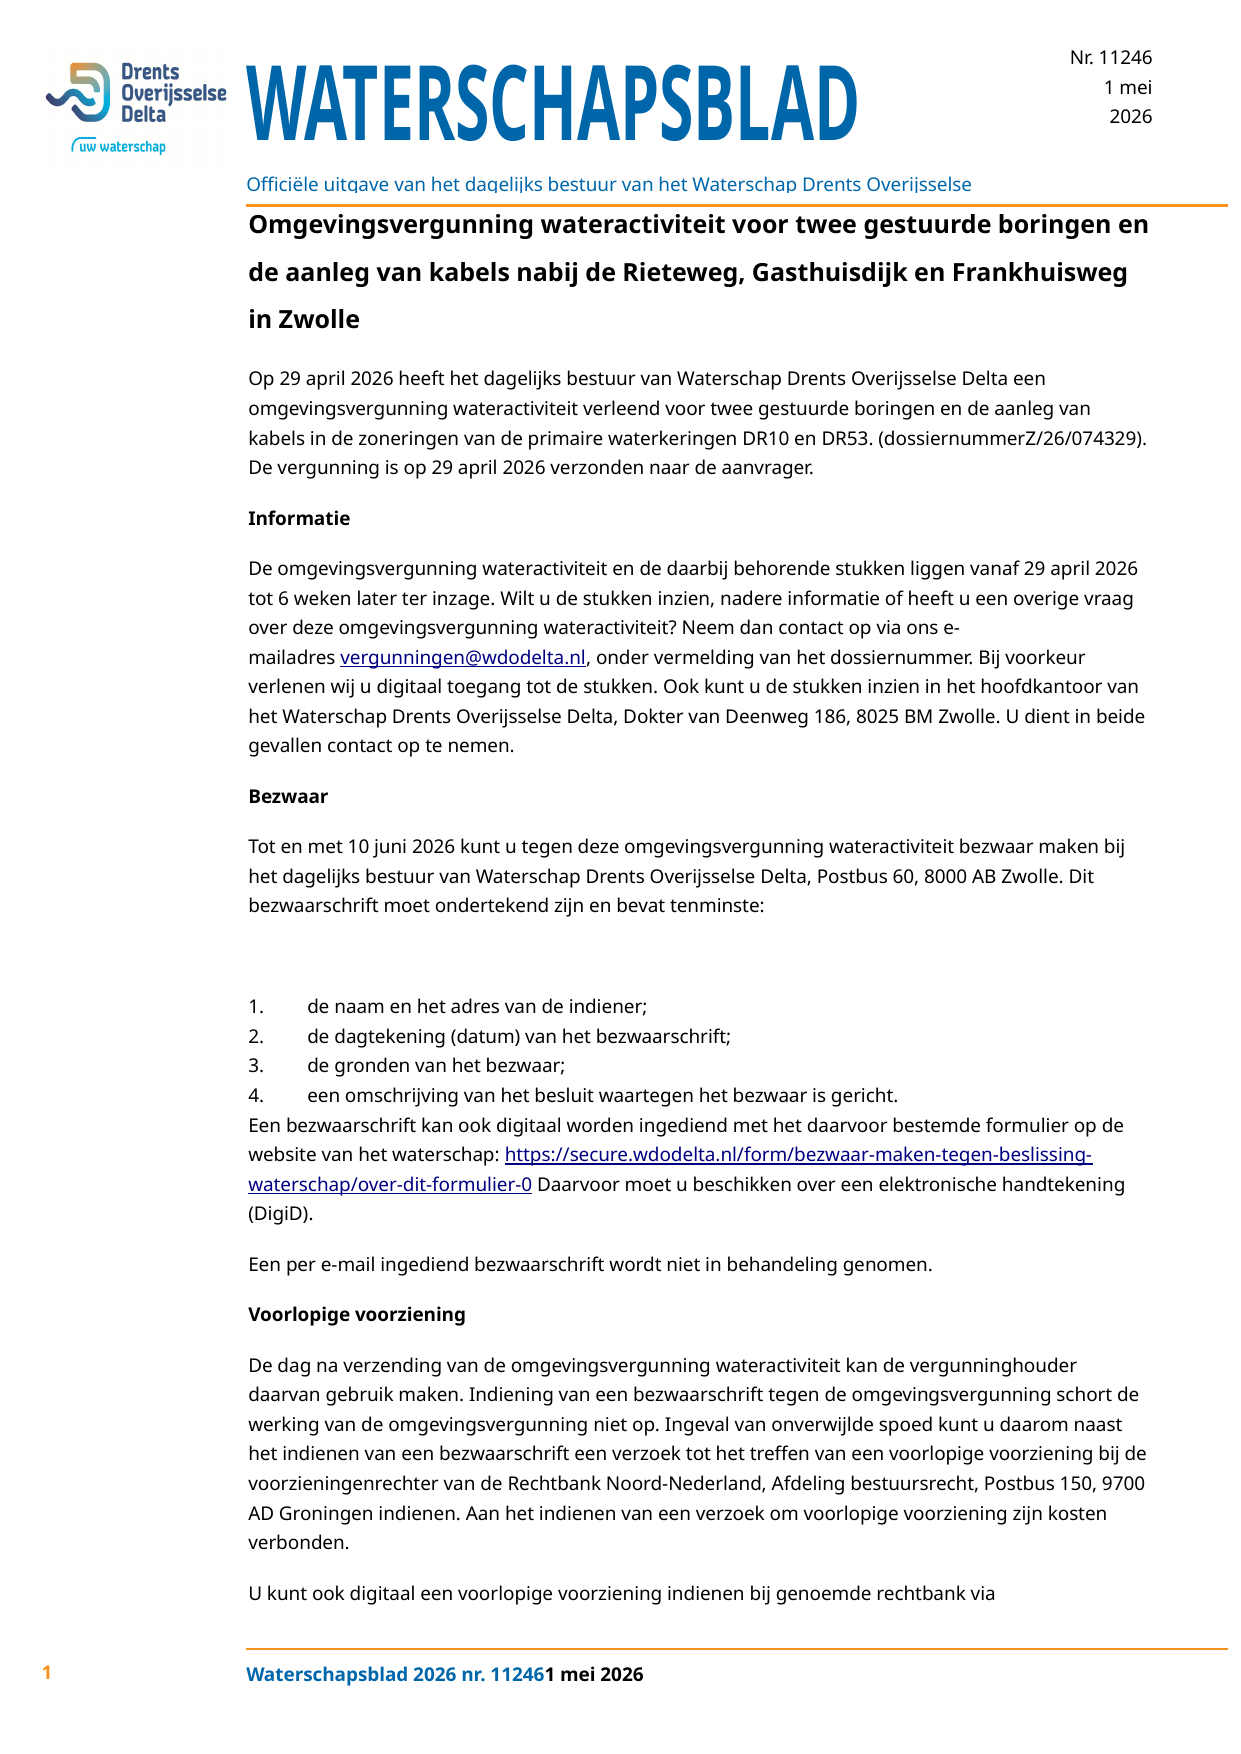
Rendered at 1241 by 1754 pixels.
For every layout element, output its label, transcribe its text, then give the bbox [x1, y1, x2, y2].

text De dag na verzending van de omgevingsvergunning wateractiviteit kan de vergunninghouder daarvan gebruik maken. Indiening van een bezwaarschrift tegen de omgevingsvergunning schort de werking van de omgevingsvergunning niet op. Ingeval van onverwijlde spoed kunt u daarom naast het indienen van een bezwaarschrift een verzoek tot het treffen van een voorlopige voorziening bij de voorzieningenrechter van de Rechtbank Noord-Nederland, Afdeling bestuursrecht, Postbus 150, 9700 AD Groningen indienen. Aan het indienen van een verzoek om voorlopige voorziening zijn kosten verbonden. [248, 1352, 1152, 1555]
list de naam en het adres van de indiener; [248, 993, 1152, 1019]
text Bezwaar [248, 783, 1152, 809]
list een omschrijving van het besluit waartegen het bezwaar is gericht. [248, 1082, 1152, 1108]
text Een per e-mail ingediend bezwaarschrift wordt niet in behandeling genomen. [248, 1251, 1152, 1277]
picture [41, 47, 231, 172]
text U kunt ook digitaal een voorlopige voorziening indienen bij genoemde rechtbank via [248, 1580, 1152, 1605]
text Een bezwaarschrift kan ook digitaal worden ingediend met het daarvoor bestemde formulier op de website van het waterschap: https://secure.wdodelta.nl/form/bezwaar-maken-tegen-beslissing-waterschap/over-dit-formulier-0 Daarvoor moet u beschikken over een elektronische handtekening (DigiD). [248, 1112, 1152, 1226]
text Omgevingsvergunning wateractiviteit voor twee gestuurde boringen en de aanleg van kabels nabij de Rieteweg, Gasthuisdijk en Frankhuisweg in Zwolle [248, 207, 1152, 336]
list de gronden van het bezwaar; [248, 1053, 1152, 1078]
text De omgevingsvergunning wateractiviteit en de daarbij behorende stukken liggen vanaf 29 april 2026 tot 6 weken later ter inzage. Wilt u de stukken inzien, nadere informatie of heeft u een overige vraag over deze omgevingsvergunning wateractiviteit? Neem dan contact op via ons e-mailadres vergunningen@wdodelta.nl, onder vermelding van het dossiernummer. Bij voorkeur verlenen wij u digitaal toegang tot de stukken. Ook kunt u de stukken inzien in het hoofdkantoor van het Waterschap Drents Overijsselse Delta, Dokter van Deenweg 186, 8025 BM Zwolle. U dient in beide gevallen contact op te nemen. [248, 555, 1152, 758]
text Informatie [248, 505, 1152, 530]
text Op 29 april 2026 heeft het dagelijks bestuur van Waterschap Drents Overijsselse Delta een omgevingsvergunning wateractiviteit verleend voor twee gestuurde boringen en de aanleg van kabels in de zoneringen van de primaire waterkeringen DR10 en DR53. (dossiernummerZ/26/074329). De vergunning is op 29 april 2026 verzonden naar de aanvrager. [248, 366, 1152, 480]
text Voorlopige voorziening [248, 1301, 1152, 1327]
text Tot en met 10 juni 2026 kunt u tegen deze omgevingsvergunning wateractiviteit bezwaar maken bij het dagelijks bestuur van Waterschap Drents Overijsselse Delta, Postbus 60, 8000 AB Zwolle. Dit bezwaarschrift moet ondertekend zijn en bevat tenminste: [248, 833, 1152, 918]
list de dagtekening (datum) van het bezwaarschrift; [248, 1023, 1152, 1049]
